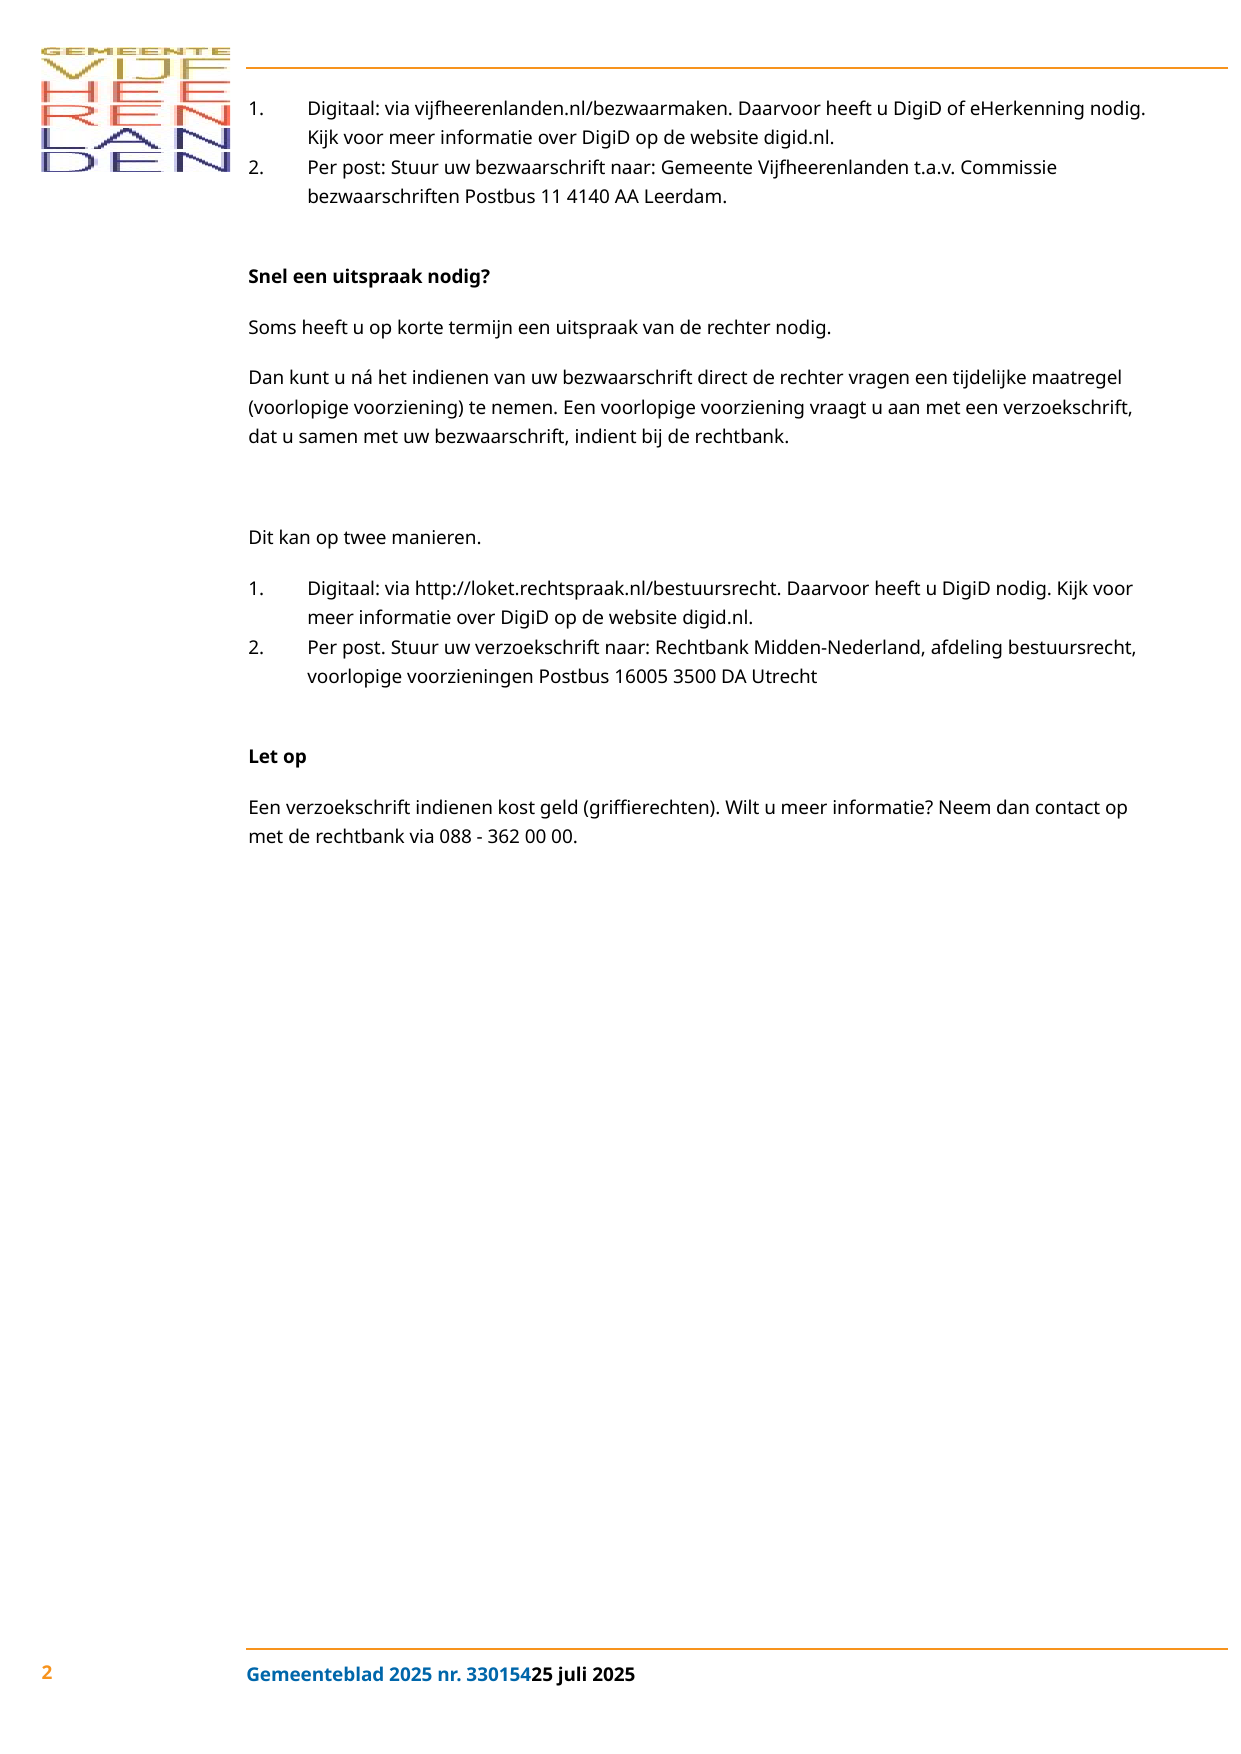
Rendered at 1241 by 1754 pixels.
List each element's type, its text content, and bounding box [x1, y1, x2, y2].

text Soms heeft u op korte termijn een uitspraak van de rechter nodig. [248, 314, 1152, 340]
text Let op [248, 743, 1152, 769]
text Dit kan op twee manieren. [248, 524, 1152, 550]
list Per post: Stuur uw bezwaarschrift naar: Gemeente Vijfheerenlanden t.a.v. Commissie bezwaarschriften Postbus 11 4140 AA Leerdam. [248, 154, 1152, 209]
list Per post. Stuur uw verzoekschrift naar: Rechtbank Midden-Nederland, afdeling bestuursrecht, voorlopige voorzieningen Postbus 16005 3500 DA Utrecht [248, 634, 1152, 689]
picture [41, 47, 231, 172]
text Snel een uitspraak nodig? [248, 263, 1152, 289]
text Dan kunt u ná het indienen van uw bezwaarschrift direct de rechter vragen een tijdelijke maatregel (voorlopige voorziening) te nemen. Een voorlopige voorziening vraagt u aan met een verzoekschrift, dat u samen met uw bezwaarschrift, indient bij de rechtbank. [248, 364, 1152, 449]
list Digitaal: via http://loket.rechtspraak.nl/bestuursrecht. Daarvoor heeft u DigiD nodig. Kijk voor meer informatie over DigiD op de website digid.nl. [248, 575, 1152, 630]
text Een verzoekschrift indienen kost geld (griffierechten). Wilt u meer informatie? Neem dan contact op met de rechtbank via 088 - 362 00 00. [248, 794, 1152, 849]
list Digitaal: via vijfheerenlanden.nl/bezwaarmaken. Daarvoor heeft u DigiD of eHerkenning nodig. Kijk voor meer informatie over DigiD op de website digid.nl. [248, 95, 1152, 150]
